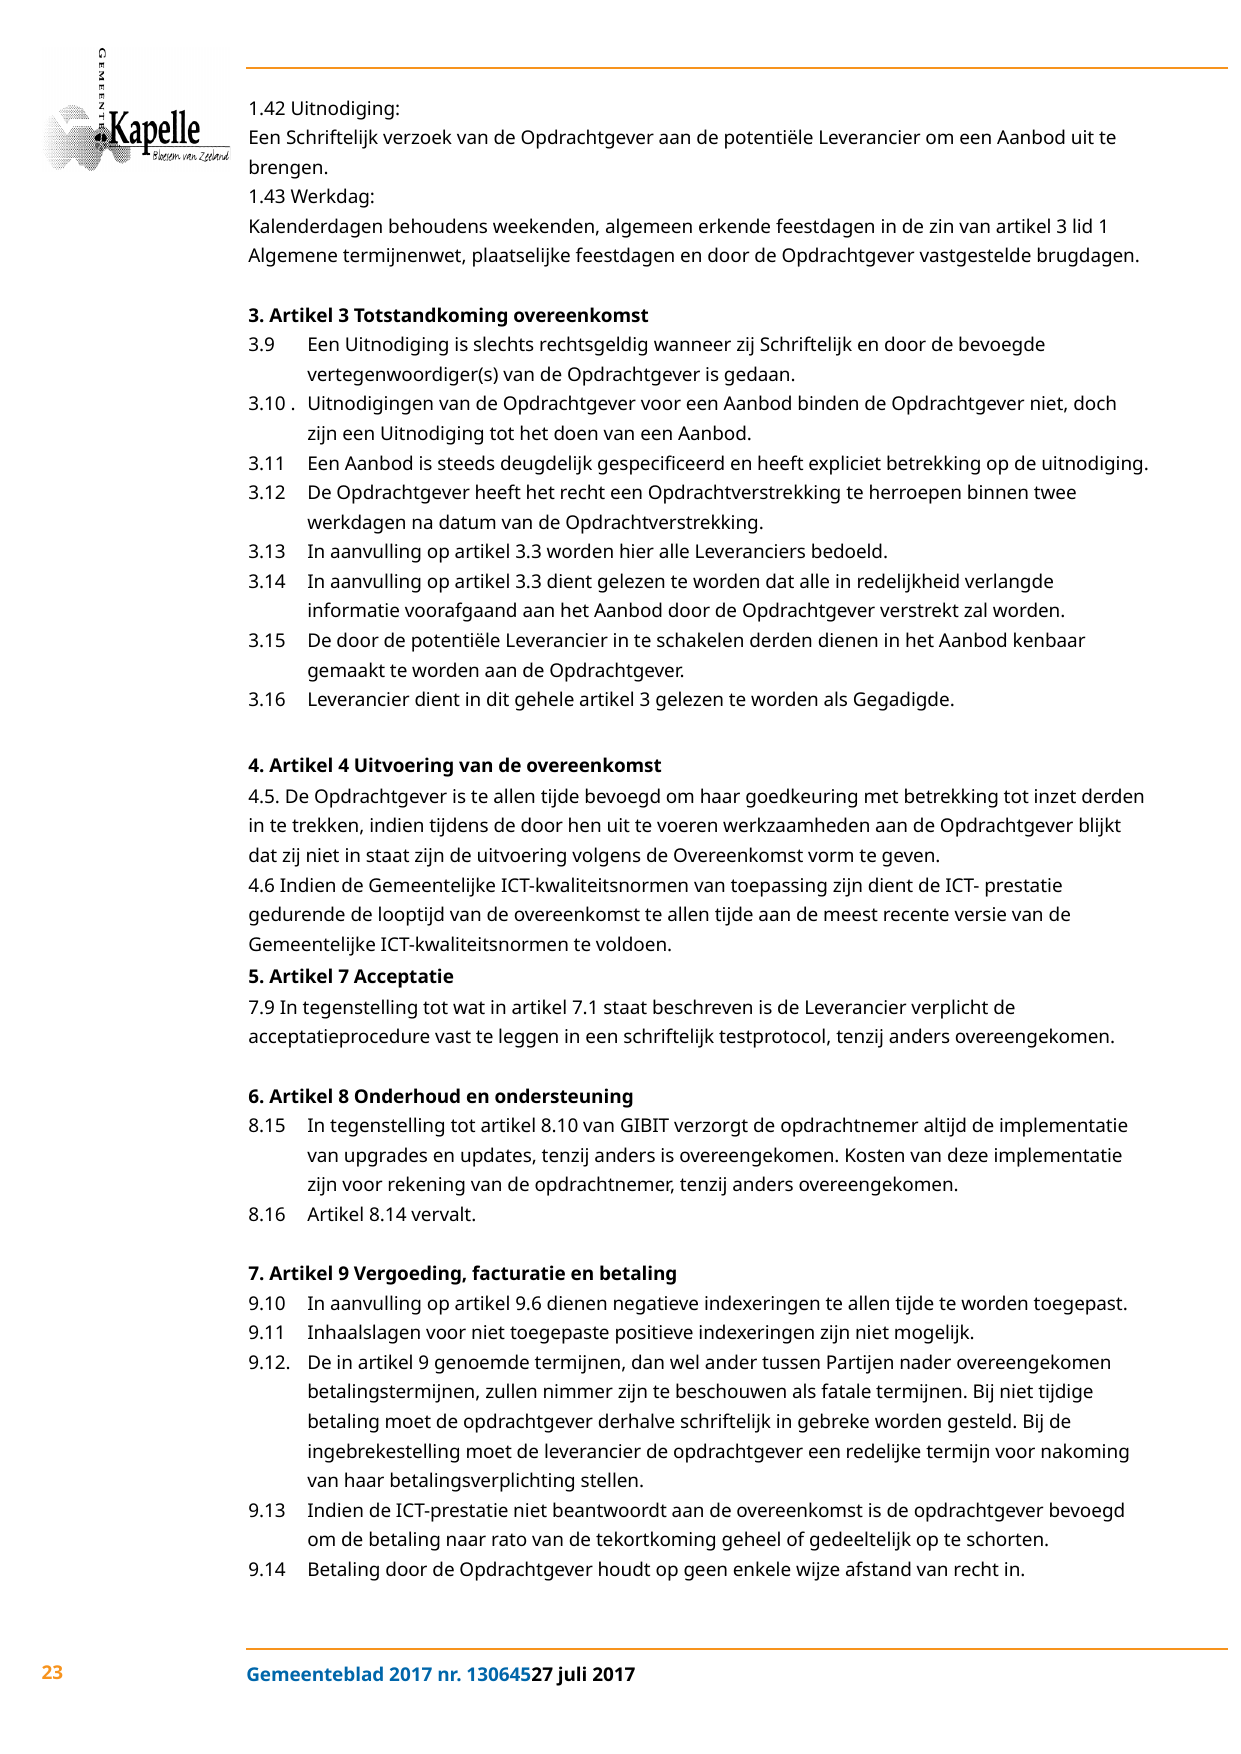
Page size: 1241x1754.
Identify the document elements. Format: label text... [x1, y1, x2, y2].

text 4.5. De Opdrachtgever is te allen tijde bevoegd om haar goedkeuring met betrekking tot inzet derden in te trekken, indien tijdens de door hen uit te voeren werkzaamheden aan de Opdrachtgever blijkt dat zij niet in staat zijn de uitvoering volgens de Overeenkomst vorm te geven. [248, 783, 1152, 868]
list Indien de ICT-prestatie niet beantwoordt aan de overeenkomst is de opdrachtgever bevoegd om de betaling naar rato van de tekortkoming geheel of gedeeltelijk op te schorten. [248, 1497, 1152, 1552]
list Inhaalslagen voor niet toegepaste positieve indexeringen zijn niet mogelijk. [248, 1319, 1152, 1345]
picture [41, 47, 231, 172]
list Artikel 8.14 vervalt. [248, 1201, 1152, 1227]
list In aanvulling op artikel 9.6 dienen negatieve indexeringen te allen tijde te worden toegepast. [248, 1290, 1152, 1316]
list De door de potentiële Leverancier in te schakelen derden dienen in het Aanbod kenbaar gemaakt te worden aan de Opdrachtgever. [248, 627, 1152, 683]
text 5. Artikel 7 Acceptatie [248, 961, 1152, 990]
text Kalenderdagen behoudens weekenden, algemeen erkende feestdagen in de zin van artikel 3 lid 1 Algemene termijnenwet, plaatselijke feestdagen en door de Opdrachtgever vastgestelde brugdagen. [248, 213, 1152, 268]
list In tegenstelling tot artikel 8.10 van GIBIT verzorgt de opdrachtnemer altijd de implementatie van upgrades en updates, tenzij anders is overeengekomen. Kosten van deze implementatie zijn voor rekening van de opdrachtnemer, tenzij anders overeengekomen. [248, 1112, 1152, 1197]
text 7.9 In tegenstelling tot wat in artikel 7.1 staat beschreven is de Leverancier verplicht de acceptatieprocedure vast te leggen in een schriftelijk testprotocol, tenzij anders overeengekomen. [248, 994, 1152, 1049]
text 3. Artikel 3 Totstandkoming overeenkomst [248, 302, 1152, 328]
list Een Uitnodiging is slechts rechtsgeldig wanneer zij Schriftelijk en door de bevoegde vertegenwoordiger(s) van de Opdrachtgever is gedaan. [248, 331, 1152, 387]
list Uitnodigingen van de Opdrachtgever voor een Aanbod binden de Opdrachtgever niet, doch zijn een Uitnodiging tot het doen van een Aanbod. [248, 391, 1152, 446]
list De in artikel 9 genoemde termijnen, dan wel ander tussen Partijen nader overeengekomen betalingstermijnen, zullen nimmer zijn te beschouwen als fatale termijnen. Bij niet tijdige betaling moet de opdrachtgever derhalve schriftelijk in gebreke worden gesteld. Bij de ingebrekestelling moet de leverancier de opdrachtgever een redelijke termijn voor nakoming van haar betalingsverplichting stellen. [248, 1349, 1152, 1493]
list In aanvulling op artikel 3.3 worden hier alle Leveranciers bedoeld. [248, 538, 1152, 564]
list In aanvulling op artikel 3.3 dient gelezen te worden dat alle in redelijkheid verlangde informatie voorafgaand aan het Aanbod door de Opdrachtgever verstrekt zal worden. [248, 568, 1152, 623]
list Leverancier dient in dit gehele artikel 3 gelezen te worden als Gegadigde. [248, 686, 1152, 712]
list Een Aanbod is steeds deugdelijk gespecificeerd en heeft expliciet betrekking op de uitnodiging. [248, 450, 1152, 476]
list De Opdrachtgever heeft het recht een Opdrachtverstrekking te herroepen binnen twee werkdagen na datum van de Opdrachtverstrekking. [248, 479, 1152, 535]
text Een Schriftelijk verzoek van de Opdrachtgever aan de potentiële Leverancier om een Aanbod uit te brengen. [248, 124, 1152, 180]
text 6. Artikel 8 Onderhoud en ondersteuning [248, 1083, 1152, 1109]
text 7. Artikel 9 Vergoeding, facturatie en betaling [248, 1260, 1152, 1286]
text 1.42 Uitnodiging: [248, 95, 1152, 121]
text 4.6 Indien de Gemeentelijke ICT-kwaliteitsnormen van toepassing zijn dient de ICT- prestatie gedurende de looptijd van de overeenkomst te allen tijde aan de meest recente versie van de Gemeentelijke ICT-kwaliteitsnormen te voldoen. [248, 872, 1152, 957]
text 1.43 Werkdag: [248, 183, 1152, 209]
text 4. Artikel 4 Uitvoering van de overeenkomst [248, 749, 1152, 779]
list Betaling door de Opdrachtgever houdt op geen enkele wijze afstand van recht in. [248, 1556, 1152, 1582]
